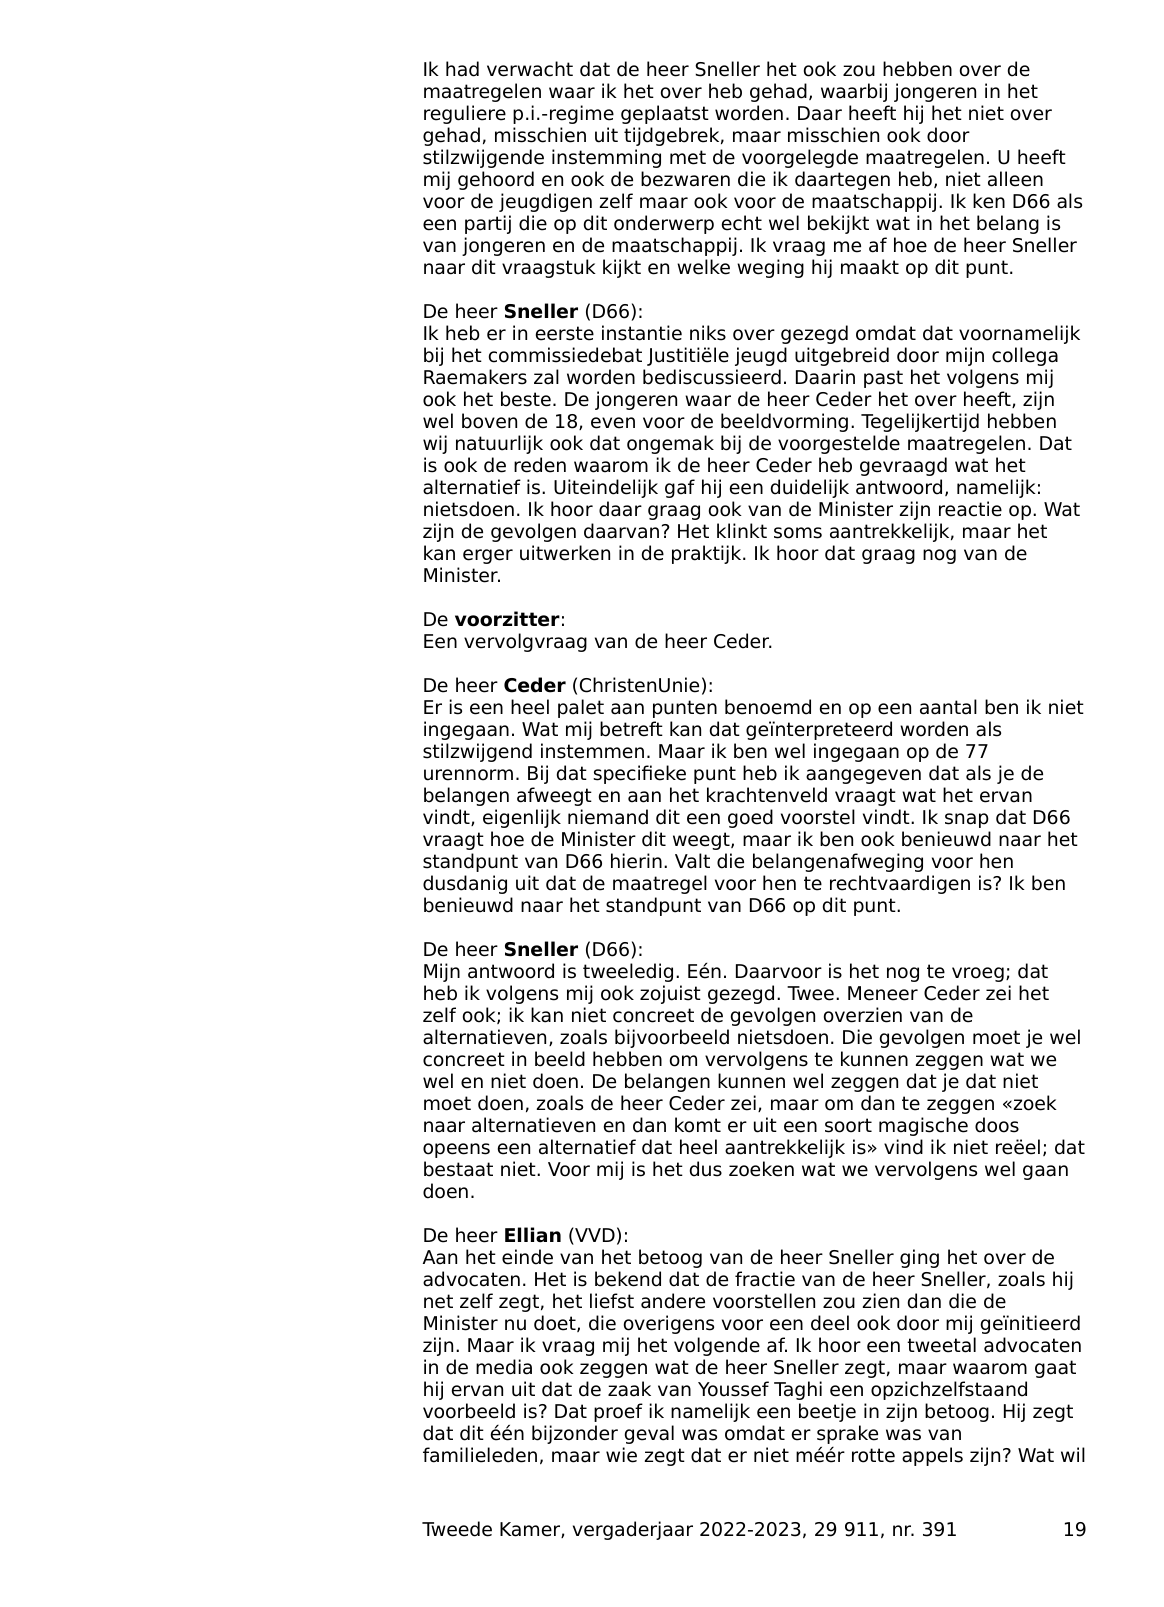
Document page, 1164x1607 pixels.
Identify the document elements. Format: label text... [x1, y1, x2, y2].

text Er is een heel palet aan punten benoemd en op een aantal ben ik niet ingegaan. Wat mij betreft kan dat geïnterpreteerd worden als stilzwijgend instemmen. Maar ik ben wel ingegaan op de 77 urennorm. Bij dat specifieke punt heb ik aangegeven dat als je de belangen afweegt en aan het krachtenveld vraagt wat het ervan vindt, eigenlijk niemand dit een goed voorstel vindt. Ik snap dat D66 vraagt hoe de Minister dit weegt, maar ik ben ook benieuwd naar het standpunt van D66 hierin. Valt die belangenafweging voor hen dusdanig uit dat de maatregel voor hen te rechtvaardigen is? Ik ben benieuwd naar het standpunt van D66 op dit punt. [422, 697, 1087, 917]
text De heer Ellian (VVD): [422, 1225, 1087, 1247]
text De voorzitter: [422, 609, 1087, 631]
text De heer Sneller (D66): [422, 939, 1087, 961]
text Mijn antwoord is tweeledig. Eén. Daarvoor is het nog te vroeg; dat heb ik volgens mij ook zojuist gezegd. Twee. Meneer Ceder zei het zelf ook; ik kan niet concreet de gevolgen overzien van de alternatieven, zoals bijvoorbeeld nietsdoen. Die gevolgen moet je wel concreet in beeld hebben om vervolgens te kunnen zeggen wat we wel en niet doen. De belangen kunnen wel zeggen dat je dat niet moet doen, zoals de heer Ceder zei, maar om dan te zeggen «zoek naar alternatieven en dan komt er uit een soort magische doos opeens een alternatief dat heel aantrekkelijk is» vind ik niet reëel; dat bestaat niet. Voor mij is het dus zoeken wat we vervolgens wel gaan doen. [422, 961, 1087, 1203]
text Ik heb er in eerste instantie niks over gezegd omdat dat voornamelijk bij het commissiedebat Justitiële jeugd uitgebreid door mijn collega Raemakers zal worden bediscussieerd. Daarin past het volgens mij ook het beste. De jongeren waar de heer Ceder het over heeft, zijn wel boven de 18, even voor de beeldvorming. Tegelijkertijd hebben wij natuurlijk ook dat ongemak bij de voorgestelde maatregelen. Dat is ook de reden waarom ik de heer Ceder heb gevraagd wat het alternatief is. Uiteindelijk gaf hij een duidelijk antwoord, namelijk: nietsdoen. Ik hoor daar graag ook van de Minister zijn reactie op. Wat zijn de gevolgen daarvan? Het klinkt soms aantrekkelijk, maar het kan erger uitwerken in de praktijk. Ik hoor dat graag nog van de Minister. [422, 323, 1087, 587]
text De heer Ceder (ChristenUnie): [422, 675, 1087, 697]
text Aan het einde van het betoog van de heer Sneller ging het over de advocaten. Het is bekend dat de fractie van de heer Sneller, zoals hij net zelf zegt, het liefst andere voorstellen zou zien dan die de Minister nu doet, die overigens voor een deel ook door mij geïnitieerd zijn. Maar ik vraag mij het volgende af. Ik hoor een tweetal advocaten in de media ook zeggen wat de heer Sneller zegt, maar waarom gaat hij ervan uit dat de zaak van Youssef Taghi een opzichzelfstaand voorbeeld is? Dat proef ik namelijk een beetje in zijn betoog. Hij zegt dat dit één bijzonder geval was omdat er sprake was van familieleden, maar wie zegt dat er niet méér rotte appels zijn? Wat wil [422, 1247, 1087, 1467]
text Ik had verwacht dat de heer Sneller het ook zou hebben over de maatregelen waar ik het over heb gehad, waarbij jongeren in het reguliere p.i.-regime geplaatst worden. Daar heeft hij het niet over gehad, misschien uit tijdgebrek, maar misschien ook door stilzwijgende instemming met de voorgelegde maatregelen. U heeft mij gehoord en ook de bezwaren die ik daartegen heb, niet alleen voor de jeugdigen zelf maar ook voor de maatschappij. Ik ken D66 als een partij die op dit onderwerp echt wel bekijkt wat in het belang is van jongeren en de maatschappij. Ik vraag me af hoe de heer Sneller naar dit vraagstuk kijkt en welke weging hij maakt op dit punt. [422, 59, 1087, 279]
text De heer Sneller (D66): [422, 301, 1087, 323]
text Een vervolgvraag van de heer Ceder. [422, 631, 1087, 653]
